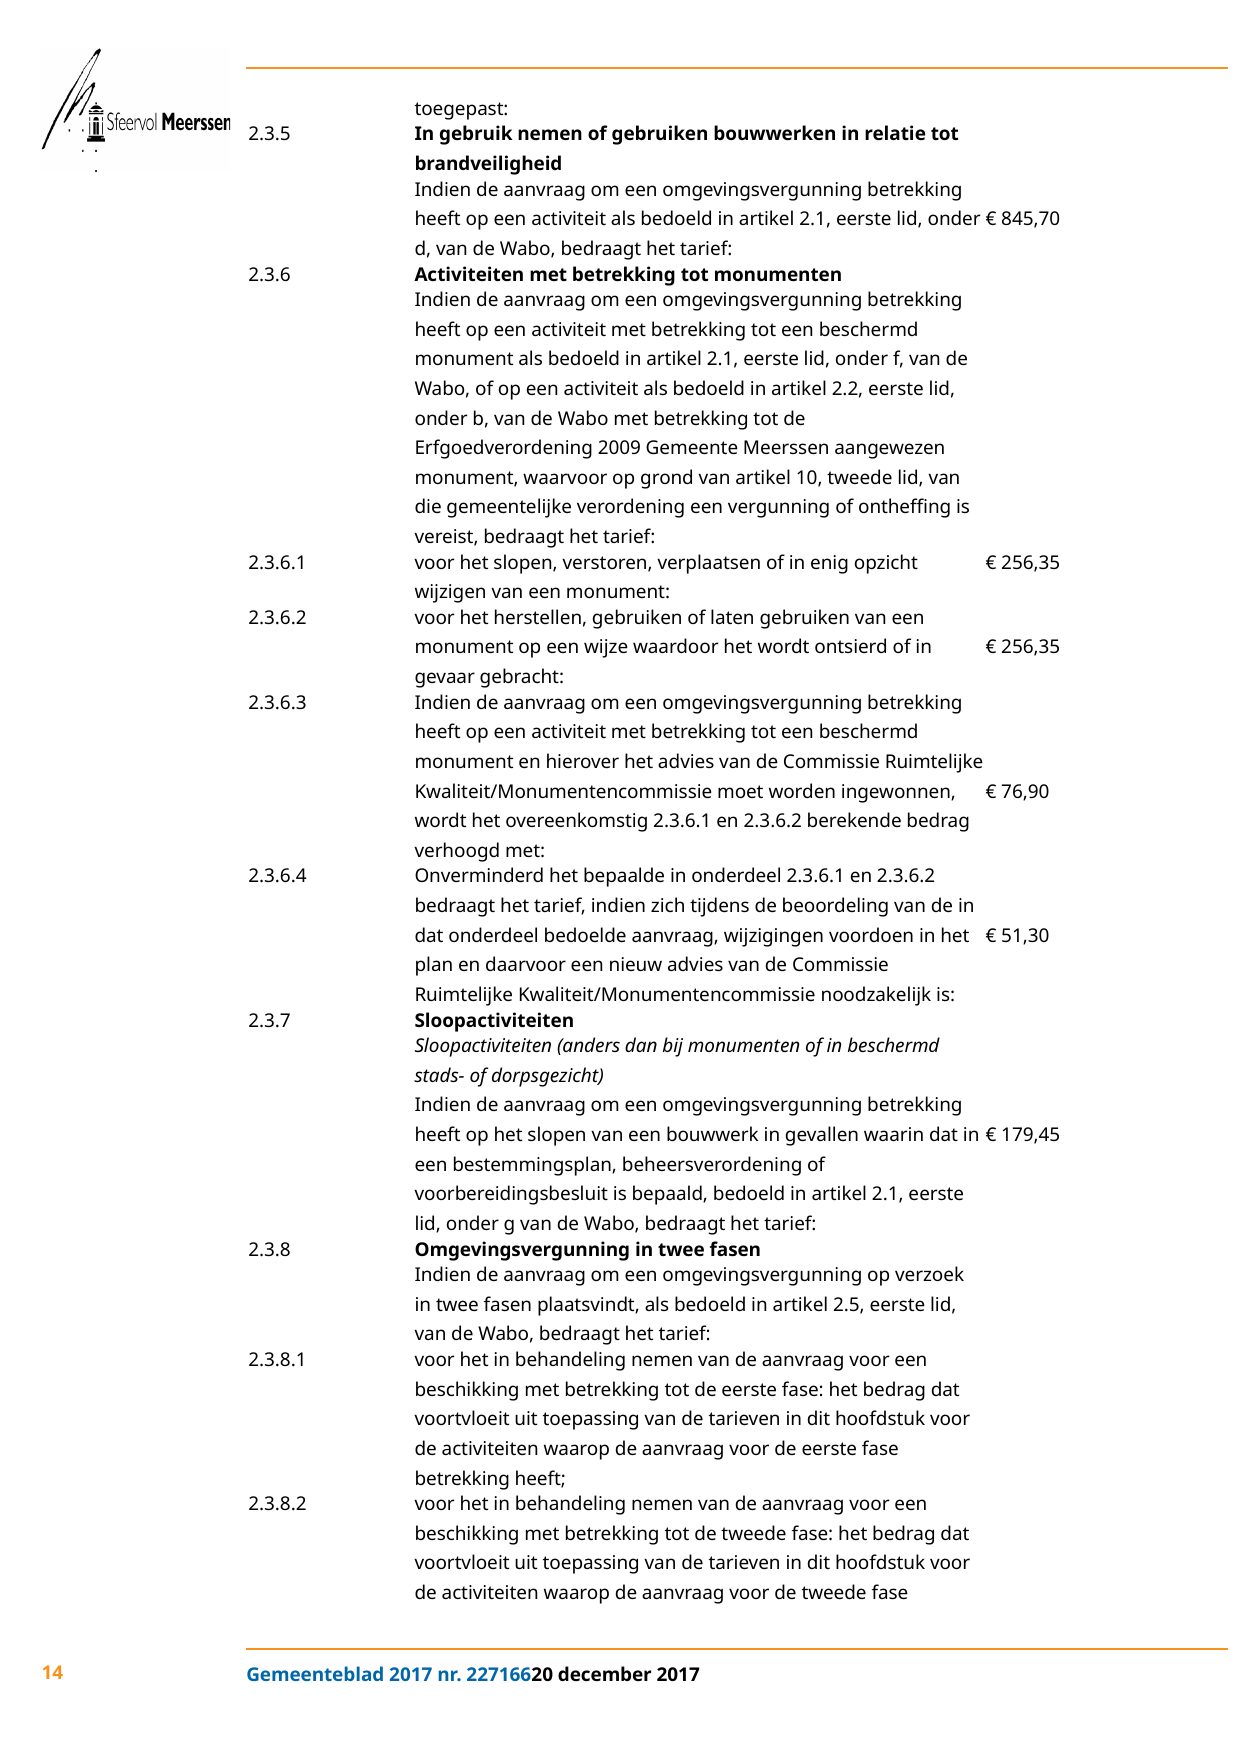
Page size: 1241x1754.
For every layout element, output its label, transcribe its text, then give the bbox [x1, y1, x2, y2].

table_cell [985, 1236, 1152, 1261]
table_cell voor het herstellen, gebruiken of laten gebruiken van een monument op een wijze waardoor het wordt ontsierd of in gevaar gebracht: [414, 604, 985, 689]
table_cell Sloopactiviteiten (anders dan bij monumenten of in beschermd stads- of dorpsgezicht) Indien de aanvraag om een omgevingsvergunning betrekking heeft op het slopen van een bouwwerk in gevallen waarin dat in een bestemmingsplan, beheersverordening of voorbereidingsbesluit is bepaald, bedoeld in artikel 2.1, eerste lid, onder g van de Wabo, bedraagt het tarief: [414, 1033, 985, 1236]
table_cell toegepast: [414, 95, 985, 121]
table_cell Sloopactiviteiten [414, 1007, 985, 1032]
table_cell Indien de aanvraag om een omgevingsvergunning betrekking heeft op een activiteit met betrekking tot een beschermd monument en hierover het advies van de Commissie Ruimtelijke Kwaliteit/Monumentencommissie moet worden ingewonnen, wordt het overeenkomstig 2.3.6.1 en 2.3.6.2 berekende bedrag verhoogd met: [414, 689, 985, 863]
table_cell 2.3.6 [248, 261, 414, 286]
table_cell 2.3.7 [248, 1007, 414, 1032]
table_cell [248, 286, 414, 549]
table_cell [985, 1007, 1152, 1032]
table_cell Indien de aanvraag om een omgevingsvergunning betrekking heeft op een activiteit met betrekking tot een beschermd monument als bedoeld in artikel 2.1, eerste lid, onder f, van de Wabo, of op een activiteit als bedoeld in artikel 2.2, eerste lid, onder b, van de Wabo met betrekking tot de Erfgoedverordening 2009 Gemeente Meerssen aangewezen monument, waarvoor op grond van artikel 10, tweede lid, van die gemeentelijke verordening een vergunning of ontheffing is vereist, bedraagt het tarief: [414, 286, 985, 549]
table_cell Omgevingsvergunning in twee fasen [414, 1236, 985, 1261]
table_cell € 179,45 [985, 1033, 1152, 1236]
table_cell 2.3.6.2 [248, 604, 414, 689]
table_cell € 845,70 [985, 176, 1152, 261]
table_cell € 256,35 [985, 549, 1152, 604]
table_cell [985, 1346, 1152, 1490]
table_cell voor het in behandeling nemen van de aanvraag voor een beschikking met betrekking tot de eerste fase: het bedrag dat voortvloeit uit toepassing van de tarieven in dit hoofdstuk voor de activiteiten waarop de aanvraag voor de eerste fase betrekking heeft; [414, 1346, 985, 1490]
table_cell 2.3.6.3 [248, 689, 414, 863]
table_cell 2.3.6.1 [248, 549, 414, 604]
table_cell [985, 95, 1152, 121]
table_cell Onverminderd het bepaalde in onderdeel 2.3.6.1 en 2.3.6.2 bedraagt het tarief, indien zich tijdens de beoordeling van de in dat onderdeel bedoelde aanvraag, wijzigingen voordoen in het plan en daarvoor een nieuw advies van de Commissie Ruimtelijke Kwaliteit/Monumentencommissie noodzakelijk is: [414, 863, 985, 1007]
table_cell Indien de aanvraag om een omgevingsvergunning op verzoek in twee fasen plaatsvindt, als bedoeld in artikel 2.5, eerste lid, van de Wabo, bedraagt het tarief: [414, 1261, 985, 1346]
table_cell [248, 1261, 414, 1346]
table_cell Activiteiten met betrekking tot monumenten [414, 261, 985, 286]
table_cell [985, 1261, 1152, 1346]
table_cell [248, 176, 414, 261]
table_cell voor het in behandeling nemen van de aanvraag voor een beschikking met betrekking tot de tweede fase: het bedrag dat voortvloeit uit toepassing van de tarieven in dit hoofdstuk voor de activiteiten waarop de aanvraag voor de tweede fase [414, 1490, 985, 1605]
table_cell Indien de aanvraag om een omgevingsvergunning betrekking heeft op een activiteit als bedoeld in artikel 2.1, eerste lid, onder d, van de Wabo, bedraagt het tarief: [414, 176, 985, 261]
table_cell 2.3.8 [248, 1236, 414, 1261]
table_cell 2.3.8.2 [248, 1490, 414, 1605]
picture [41, 47, 231, 172]
table_cell 2.3.5 [248, 121, 414, 176]
table_cell 2.3.8.1 [248, 1346, 414, 1490]
table_cell [248, 95, 414, 121]
table_cell € 76,90 [985, 689, 1152, 863]
table_cell [248, 1033, 414, 1236]
table_cell voor het slopen, verstoren, verplaatsen of in enig opzicht wijzigen van een monument: [414, 549, 985, 604]
table_cell € 256,35 [985, 604, 1152, 689]
table_cell In gebruik nemen of gebruiken bouwwerken in relatie tot brandveiligheid [414, 121, 985, 176]
table_cell [985, 1490, 1152, 1605]
table_cell [985, 121, 1152, 176]
table_cell [985, 261, 1152, 286]
table_cell € 51,30 [985, 863, 1152, 1007]
table_cell [985, 286, 1152, 549]
table_cell 2.3.6.4 [248, 863, 414, 1007]
